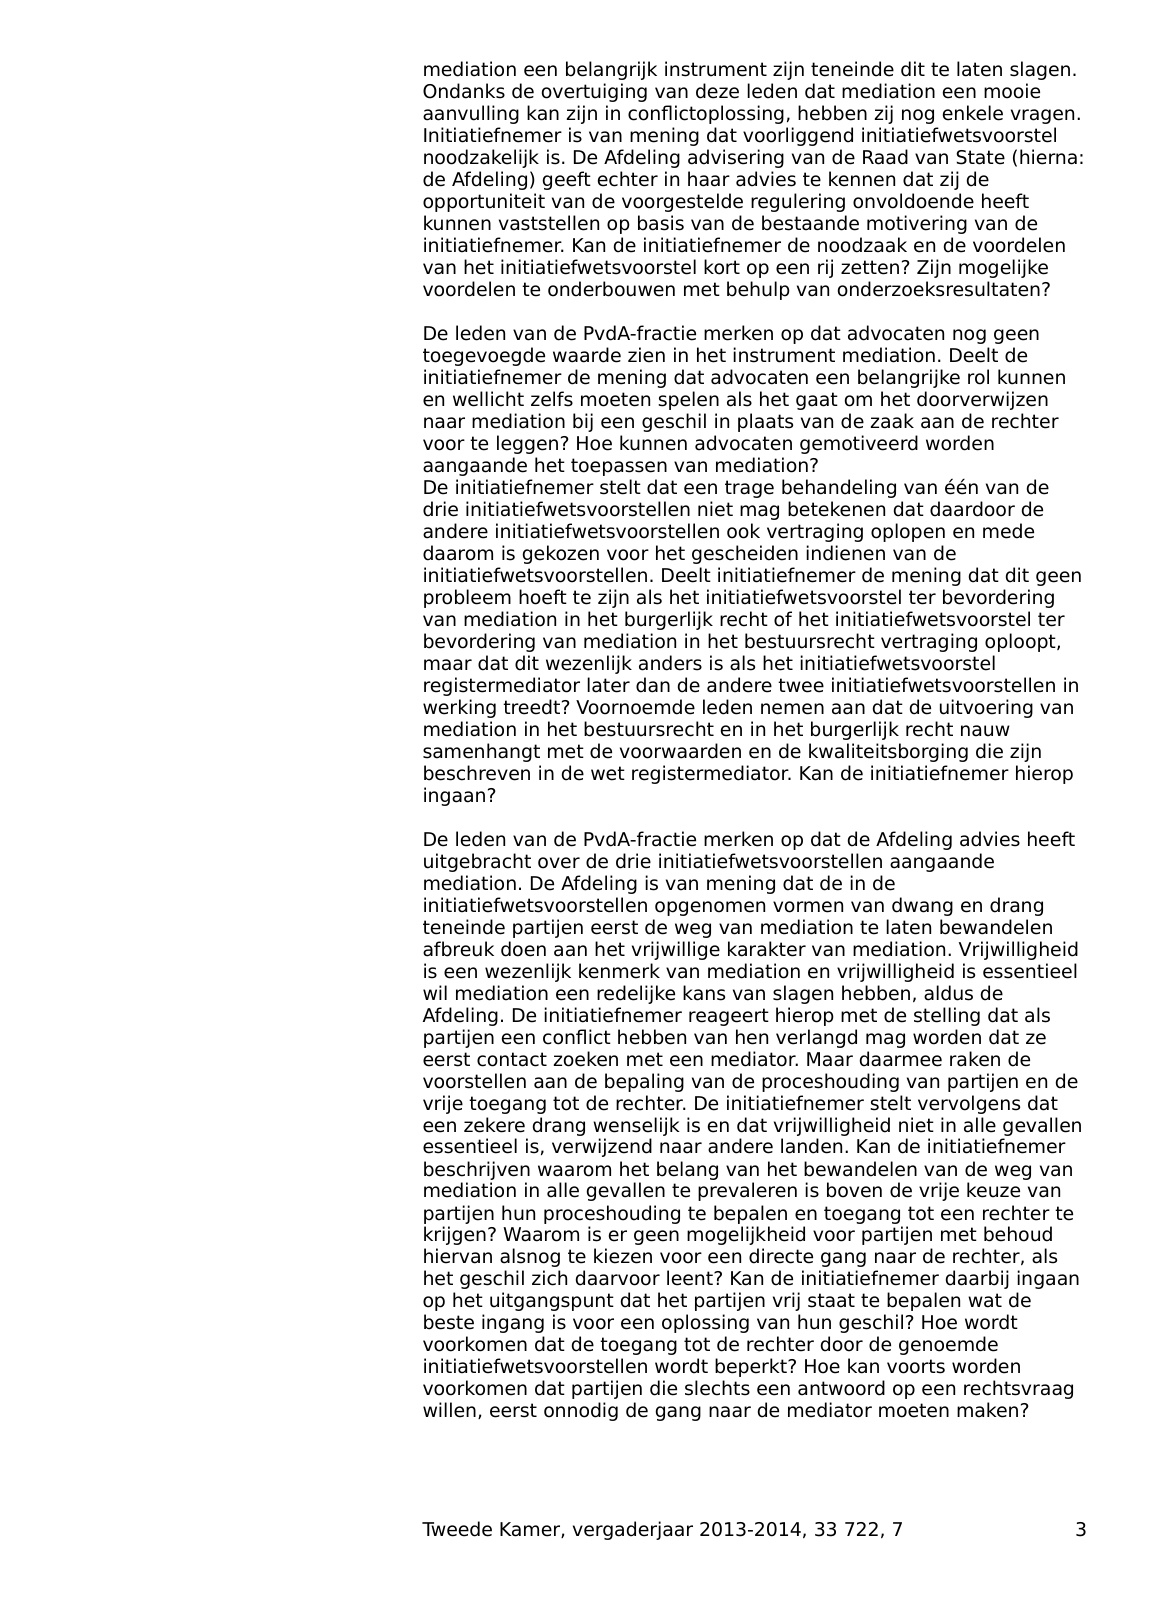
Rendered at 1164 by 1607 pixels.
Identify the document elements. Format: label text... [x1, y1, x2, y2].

text mediation een belangrijk instrument zijn teneinde dit te laten slagen. Ondanks de overtuiging van deze leden dat mediation een mooie aanvulling kan zijn in conflictoplossing, hebben zij nog enkele vragen. [422, 59, 1087, 125]
text De leden van de PvdA-fractie merken op dat de Afdeling advies heeft uitgebracht over de drie initiatiefwetsvoorstellen aangaande mediation. De Afdeling is van mening dat de in de initiatiefwetsvoorstellen opgenomen vormen van dwang en drang teneinde partijen eerst de weg van mediation te laten bewandelen afbreuk doen aan het vrijwillige karakter van mediation. Vrijwilligheid is een wezenlijk kenmerk van mediation en vrijwilligheid is essentieel wil mediation een redelijke kans van slagen hebben, aldus de Afdeling. De initiatiefnemer reageert hierop met de stelling dat als partijen een conflict hebben van hen verlangd mag worden dat ze eerst contact zoeken met een mediator. Maar daarmee raken de voorstellen aan de bepaling van de proceshouding van partijen en de vrije toegang tot de rechter. De initiatiefnemer stelt vervolgens dat een zekere drang wenselijk is en dat vrijwilligheid niet in alle gevallen essentieel is, verwijzend naar andere landen. Kan de initiatiefnemer beschrijven waarom het belang van het bewandelen van de weg van mediation in alle gevallen te prevaleren is boven de vrije keuze van partijen hun proceshouding te bepalen en toegang tot een rechter te krijgen? Waarom is er geen mogelijkheid voor partijen met behoud hiervan alsnog te kiezen voor een directe gang naar de rechter, als het geschil zich daarvoor leent? Kan de initiatiefnemer daarbij ingaan op het uitgangspunt dat het partijen vrij staat te bepalen wat de beste ingang is voor een oplossing van hun geschil? Hoe wordt voorkomen dat de toegang tot de rechter door de genoemde initiatiefwetsvoorstellen wordt beperkt? Hoe kan voorts worden voorkomen dat partijen die slechts een antwoord op een rechtsvraag willen, eerst onnodig de gang naar de mediator moeten maken? [422, 829, 1087, 1422]
text Initiatiefnemer is van mening dat voorliggend initiatiefwetsvoorstel noodzakelijk is. De Afdeling advisering van de Raad van State (hierna: de Afdeling) geeft echter in haar advies te kennen dat zij de opportuniteit van de voorgestelde regulering onvoldoende heeft kunnen vaststellen op basis van de bestaande motivering van de initiatiefnemer. Kan de initiatiefnemer de noodzaak en de voordelen van het initiatiefwetsvoorstel kort op een rij zetten? Zijn mogelijke voordelen te onderbouwen met behulp van onderzoeksresultaten? [422, 125, 1087, 301]
text De leden van de PvdA-fractie merken op dat advocaten nog geen toegevoegde waarde zien in het instrument mediation. Deelt de initiatiefnemer de mening dat advocaten een belangrijke rol kunnen en wellicht zelfs moeten spelen als het gaat om het doorverwijzen naar mediation bij een geschil in plaats van de zaak aan de rechter voor te leggen? Hoe kunnen advocaten gemotiveerd worden aangaande het toepassen van mediation? [422, 323, 1087, 477]
text De initiatiefnemer stelt dat een trage behandeling van één van de drie initiatiefwetsvoorstellen niet mag betekenen dat daardoor de andere initiatiefwetsvoorstellen ook vertraging oplopen en mede daarom is gekozen voor het gescheiden indienen van de initiatiefwetsvoorstellen. Deelt initiatiefnemer de mening dat dit geen probleem hoeft te zijn als het initiatiefwetsvoorstel ter bevordering van mediation in het burgerlijk recht of het initiatiefwetsvoorstel ter bevordering van mediation in het bestuursrecht vertraging oploopt, maar dat dit wezenlijk anders is als het initiatiefwetsvoorstel registermediator later dan de andere twee initiatiefwetsvoorstellen in werking treedt? Voornoemde leden nemen aan dat de uitvoering van mediation in het bestuursrecht en in het burgerlijk recht nauw samenhangt met de voorwaarden en de kwaliteitsborging die zijn beschreven in de wet registermediator. Kan de initiatiefnemer hierop ingaan? [422, 477, 1087, 807]
